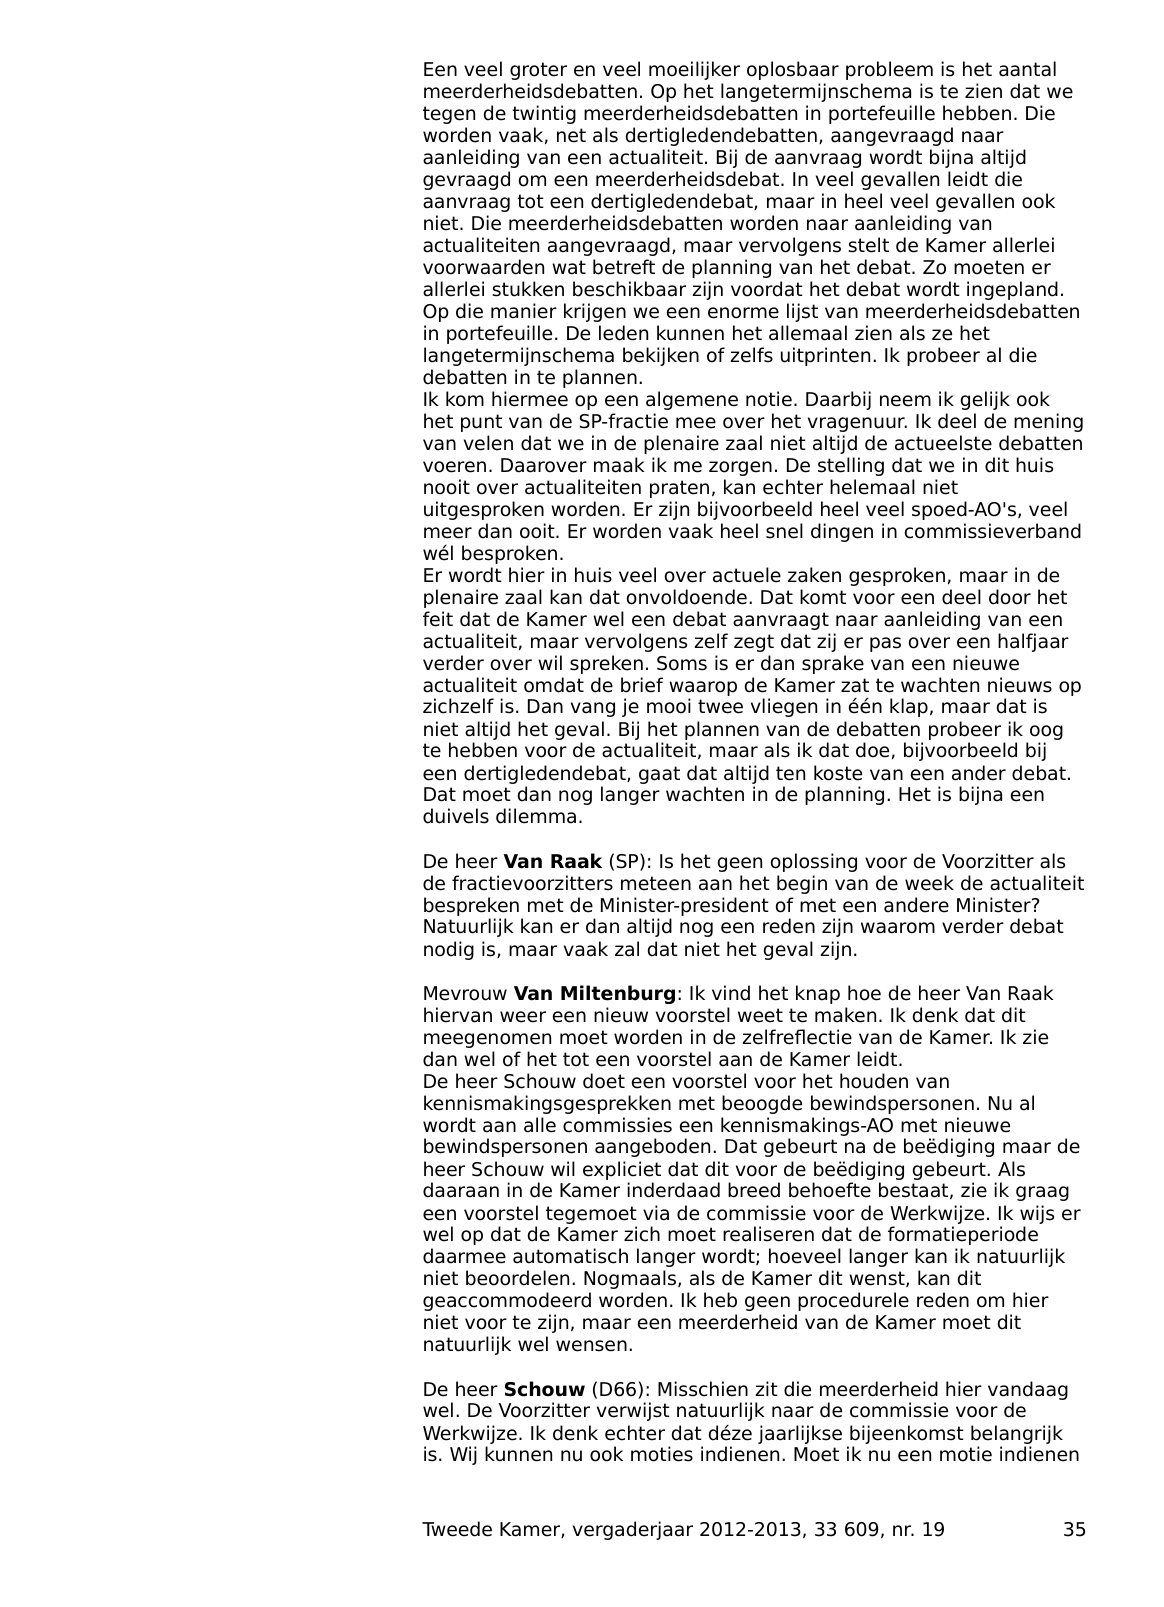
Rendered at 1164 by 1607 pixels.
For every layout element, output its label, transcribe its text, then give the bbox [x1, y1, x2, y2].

text Ik kom hiermee op een algemene notie. Daarbij neem ik gelijk ook het punt van de SP-fractie mee over het vragenuur. Ik deel de mening van velen dat we in de plenaire zaal niet altijd de actueelste debatten voeren. Daarover maak ik me zorgen. De stelling dat we in dit huis nooit over actualiteiten praten, kan echter helemaal niet uitgesproken worden. Er zijn bijvoorbeeld heel veel spoed-AO's, veel meer dan ooit. Er worden vaak heel snel dingen in commissieverband wél besproken. [422, 389, 1087, 564]
text Mevrouw Van Miltenburg: Ik vind het knap hoe de heer Van Raak hiervan weer een nieuw voorstel weet te maken. Ik denk dat dit meegenomen moet worden in de zelfreflectie van de Kamer. Ik zie dan wel of het tot een voorstel aan de Kamer leidt. [422, 983, 1087, 1071]
text Een veel groter en veel moeilijker oplosbaar probleem is het aantal meerderheidsdebatten. Op het langetermijnschema is te zien dat we tegen de twintig meerderheidsdebatten in portefeuille hebben. Die worden vaak, net als dertigledendebatten, aangevraagd naar aanleiding van een actualiteit. Bij de aanvraag wordt bijna altijd gevraagd om een meerderheidsdebat. In veel gevallen leidt die aanvraag tot een dertigledendebat, maar in heel veel gevallen ook niet. Die meerderheidsdebatten worden naar aanleiding van actualiteiten aangevraagd, maar vervolgens stelt de Kamer allerlei voorwaarden wat betreft de planning van het debat. Zo moeten er allerlei stukken beschikbaar zijn voordat het debat wordt ingepland. Op die manier krijgen we een enorme lijst van meerderheidsdebatten in portefeuille. De leden kunnen het allemaal zien als ze het langetermijnschema bekijken of zelfs uitprinten. Ik probeer al die debatten in te plannen. [422, 59, 1087, 389]
text De heer Van Raak (SP): Is het geen oplossing voor de Voorzitter als de fractievoorzitters meteen aan het begin van de week de actualiteit bespreken met de Minister-president of met een andere Minister? Natuurlijk kan er dan altijd nog een reden zijn waarom verder debat nodig is, maar vaak zal dat niet het geval zijn. [422, 851, 1087, 960]
text De heer Schouw doet een voorstel voor het houden van kennismakingsgesprekken met beoogde bewindspersonen. Nu al wordt aan alle commissies een kennismakings-AO met nieuwe bewindspersonen aangeboden. Dat gebeurt na de beëdiging maar de heer Schouw wil expliciet dat dit voor de beëdiging gebeurt. Als daaraan in de Kamer inderdaad breed behoefte bestaat, zie ik graag een voorstel tegemoet via de commissie voor de Werkwijze. Ik wijs er wel op dat de Kamer zich moet realiseren dat de formatieperiode daarmee automatisch langer wordt; hoeveel langer kan ik natuurlijk niet beoordelen. Nogmaals, als de Kamer dit wenst, kan dit geaccommodeerd worden. Ik heb geen procedurele reden om hier niet voor te zijn, maar een meerderheid van de Kamer moet dit natuurlijk wel wensen. [422, 1071, 1087, 1356]
text Er wordt hier in huis veel over actuele zaken gesproken, maar in de plenaire zaal kan dat onvoldoende. Dat komt voor een deel door het feit dat de Kamer wel een debat aanvraagt naar aanleiding van een actualiteit, maar vervolgens zelf zegt dat zij er pas over een halfjaar verder over wil spreken. Soms is er dan sprake van een nieuwe actualiteit omdat de brief waarop de Kamer zat te wachten nieuws op zichzelf is. Dan vang je mooi twee vliegen in één klap, maar dat is niet altijd het geval. Bij het plannen van de debatten probeer ik oog te hebben voor de actualiteit, maar als ik dat doe, bijvoorbeeld bij een dertigledendebat, gaat dat altijd ten koste van een ander debat. Dat moet dan nog langer wachten in de planning. Het is bijna een duivels dilemma. [422, 564, 1087, 828]
text De heer Schouw (D66): Misschien zit die meerderheid hier vandaag wel. De Voorzitter verwijst natuurlijk naar de commissie voor de Werkwijze. Ik denk echter dat déze jaarlijkse bijeenkomst belangrijk is. Wij kunnen nu ook moties indienen. Moet ik nu een motie indienen [422, 1378, 1087, 1466]
